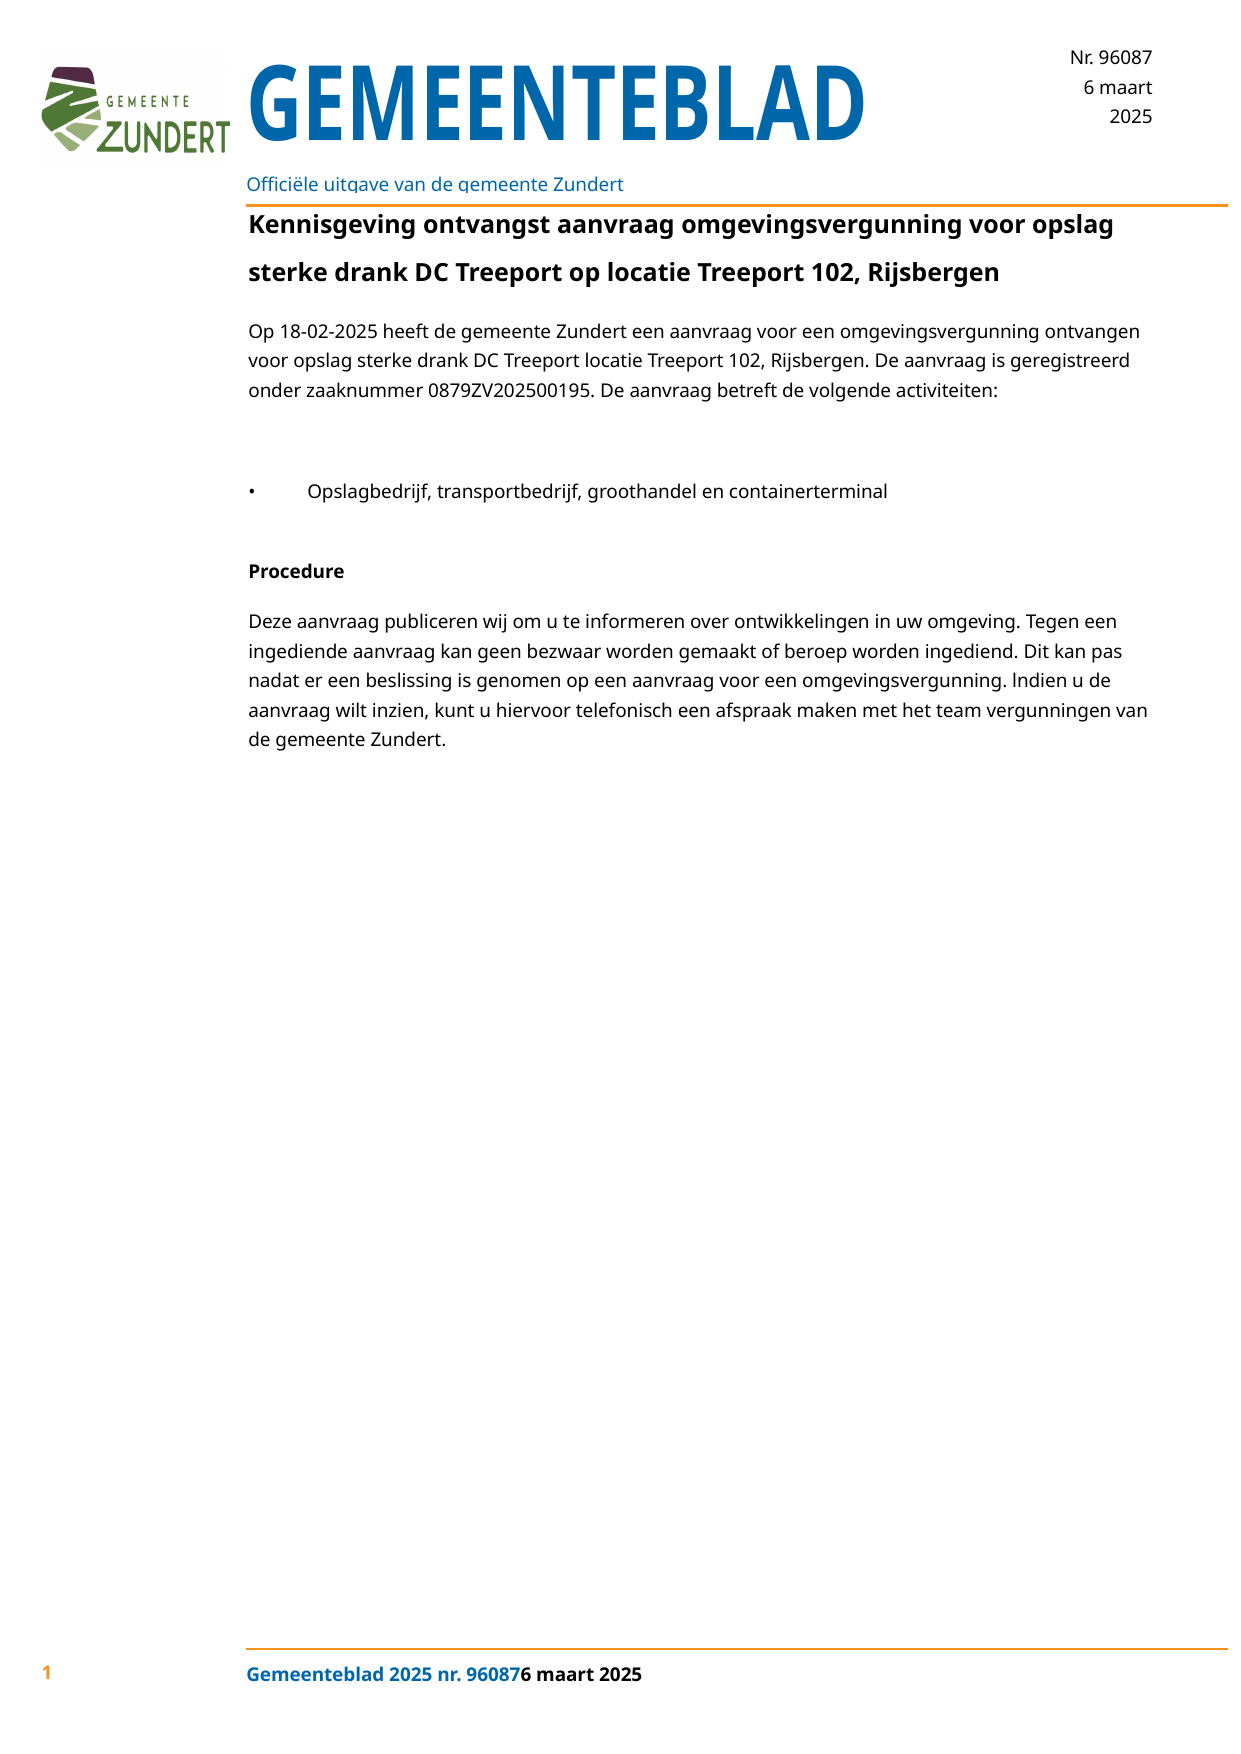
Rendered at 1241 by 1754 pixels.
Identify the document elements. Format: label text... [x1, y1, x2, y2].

text Kennisgeving ontvangst aanvraag omgevingsvergunning voor opslag sterke drank DC Treeport op locatie Treeport 102, Rijsbergen [248, 207, 1152, 288]
text Deze aanvraag publiceren wij om u te informeren over ontwikkelingen in uw omgeving. Tegen een ingediende aanvraag kan geen bezwaar worden gemaakt of beroep worden ingediend. Dit kan pas nadat er een beslissing is genomen op een aanvraag voor een omgevingsvergunning. lndien u de aanvraag wilt inzien, kunt u hiervoor telefonisch een afspraak maken met het team vergunningen van de gemeente Zundert. [248, 608, 1152, 752]
text Op 18-02-2025 heeft de gemeente Zundert een aanvraag voor een omgevingsvergunning ontvangen voor opslag sterke drank DC Treeport locatie Treeport 102, Rijsbergen. De aanvraag is geregistreerd onder zaaknummer 0879ZV202500195. De aanvraag betreft de volgende activiteiten: [248, 318, 1152, 403]
picture [41, 47, 231, 172]
text Procedure [248, 558, 1152, 584]
list Opslagbedrijf, transportbedrijf, groothandel en containerterminal [248, 478, 1152, 504]
